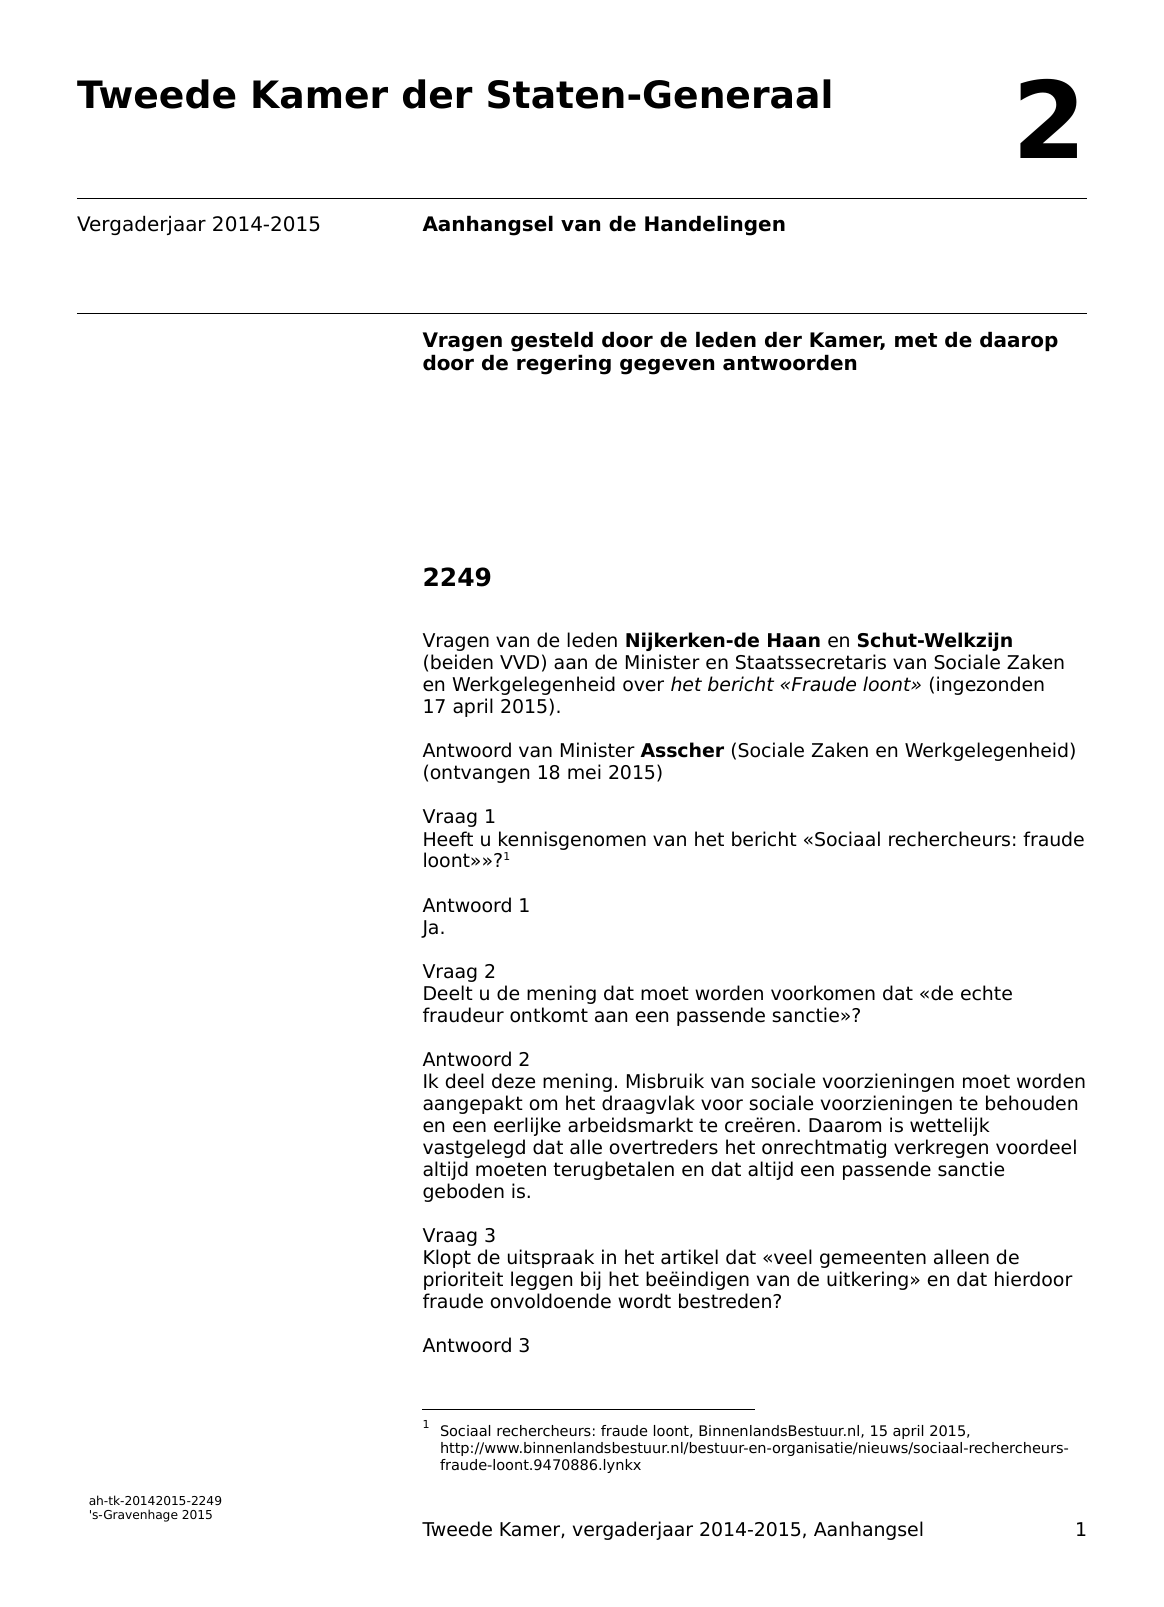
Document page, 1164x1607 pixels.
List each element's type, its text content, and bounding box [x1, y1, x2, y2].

text Deelt u de mening dat moet worden voorkomen dat «de echte fraudeur ontkomt aan een passende sanctie»? [422, 983, 1087, 1027]
text Ja. [422, 917, 1087, 938]
text 's-Gravenhage 2015 [88, 1508, 323, 1522]
text Klopt de uitspraak in het artikel dat «veel gemeenten alleen de prioriteit leggen bij het beëindigen van de uitkering» en dat hierdoor fraude onvoldoende wordt bestreden? [422, 1247, 1087, 1313]
text 2249 [422, 563, 1087, 592]
table_cell Aanhangsel van de Handelingen [422, 199, 1087, 313]
text Antwoord 3 [422, 1335, 1087, 1357]
text Antwoord 1 [422, 894, 1087, 917]
text Antwoord 2 [422, 1049, 1087, 1071]
text Vraag 1 [422, 806, 1087, 828]
table_cell Vragen gesteld door de leden der Kamer, met de daarop door de regering gegeven antwoorden [422, 314, 1087, 375]
text Vraag 3 [422, 1225, 1087, 1247]
text Heeft u kennisgenomen van het bericht «Sociaal rechercheurs: fraude loont»»? [422, 828, 1087, 872]
text Vraag 2 [422, 961, 1087, 983]
table_header 2 [886, 59, 1087, 198]
table_header Tweede Kamer der Staten-Generaal [77, 59, 886, 198]
table_cell [77, 314, 422, 375]
table_cell Vergaderjaar 2014-2015 [77, 199, 422, 313]
text ah-tk-20142015-2249 [88, 1494, 323, 1508]
text Sociaal rechercheurs: fraude loont, BinnenlandsBestuur.nl, 15 april 2015, http://www.binnenlandsbestuur.nl/bestuur-en-organisatie/nieuws/sociaal-rechercheurs-fraude-loont.9470886.lynkx [422, 1418, 1087, 1474]
text Vragen van de leden Nijkerken-de Haan en Schut-Welkzijn (beiden VVD) aan de Minister en Staatssecretaris van Sociale Zaken en Werkgelegenheid over het bericht «Fraude loont» (ingezonden 17 april 2015). [422, 630, 1087, 718]
text Ik deel deze mening. Misbruik van sociale voorzieningen moet worden aangepakt om het draagvlak voor sociale voorzieningen te behouden en een eerlijke arbeidsmarkt te creëren. Daarom is wettelijk vastgelegd dat alle overtreders het onrechtmatig verkregen voordeel altijd moeten terugbetalen en dat altijd een passende sanctie geboden is. [422, 1071, 1087, 1203]
text Antwoord van Minister Asscher (Sociale Zaken en Werkgelegenheid) (ontvangen 18 mei 2015) [422, 740, 1087, 784]
